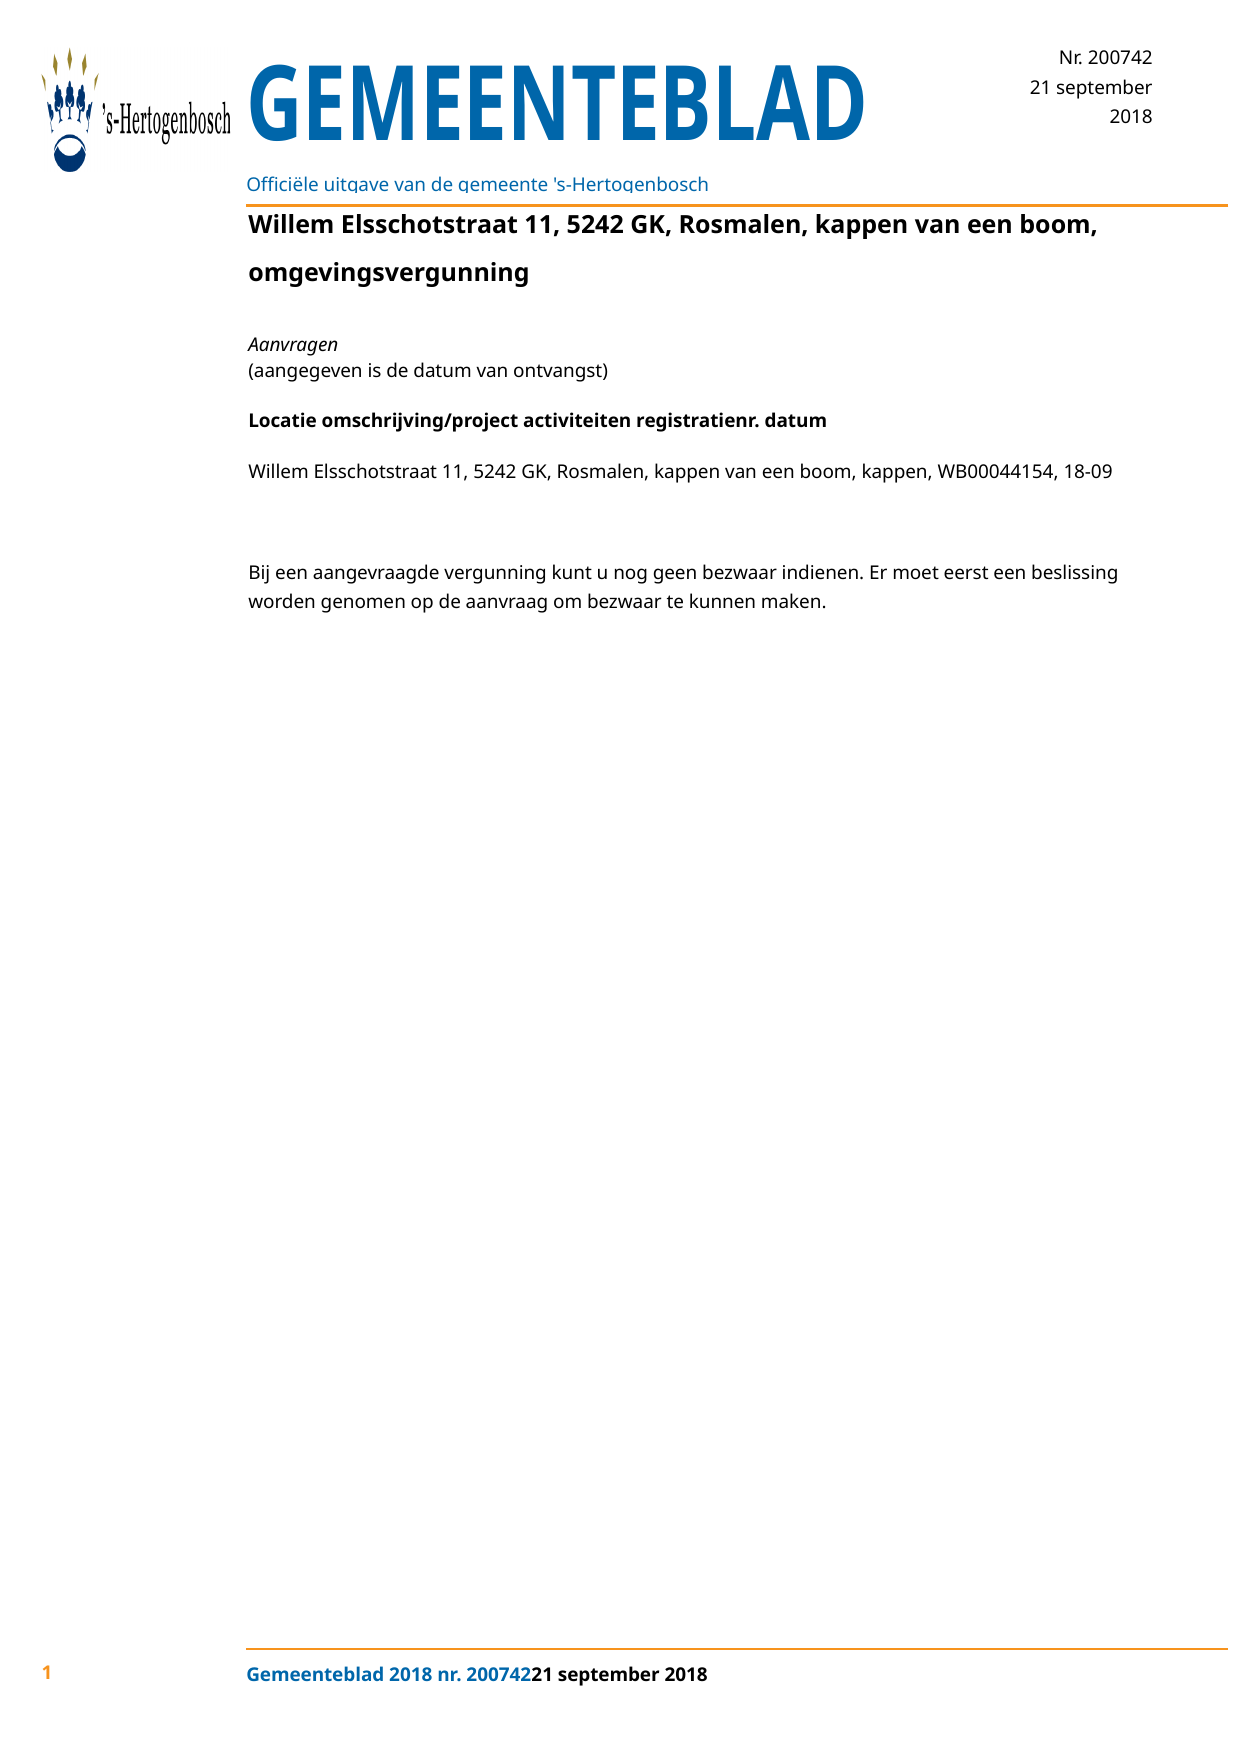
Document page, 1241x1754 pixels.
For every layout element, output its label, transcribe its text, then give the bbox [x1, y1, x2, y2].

picture [41, 47, 231, 172]
text Locatie omschrijving/project activiteiten registratienr. datum [248, 408, 1152, 433]
text Willem Elsschotstraat 11, 5242 GK, Rosmalen, kappen van een boom, kappen, WB00044154, 18-09 [248, 458, 1152, 484]
text Aanvragen [248, 331, 1152, 357]
text Willem Elsschotstraat 11, 5242 GK, Rosmalen, kappen van een boom, omgevingsvergunning [248, 207, 1152, 288]
text (aangegeven is de datum van ontvangst) [248, 357, 1152, 383]
text Bij een aangevraagde vergunning kunt u nog geen bezwaar indienen. Er moet eerst een beslissing worden genomen op de aanvraag om bezwaar te kunnen maken. [248, 559, 1152, 614]
